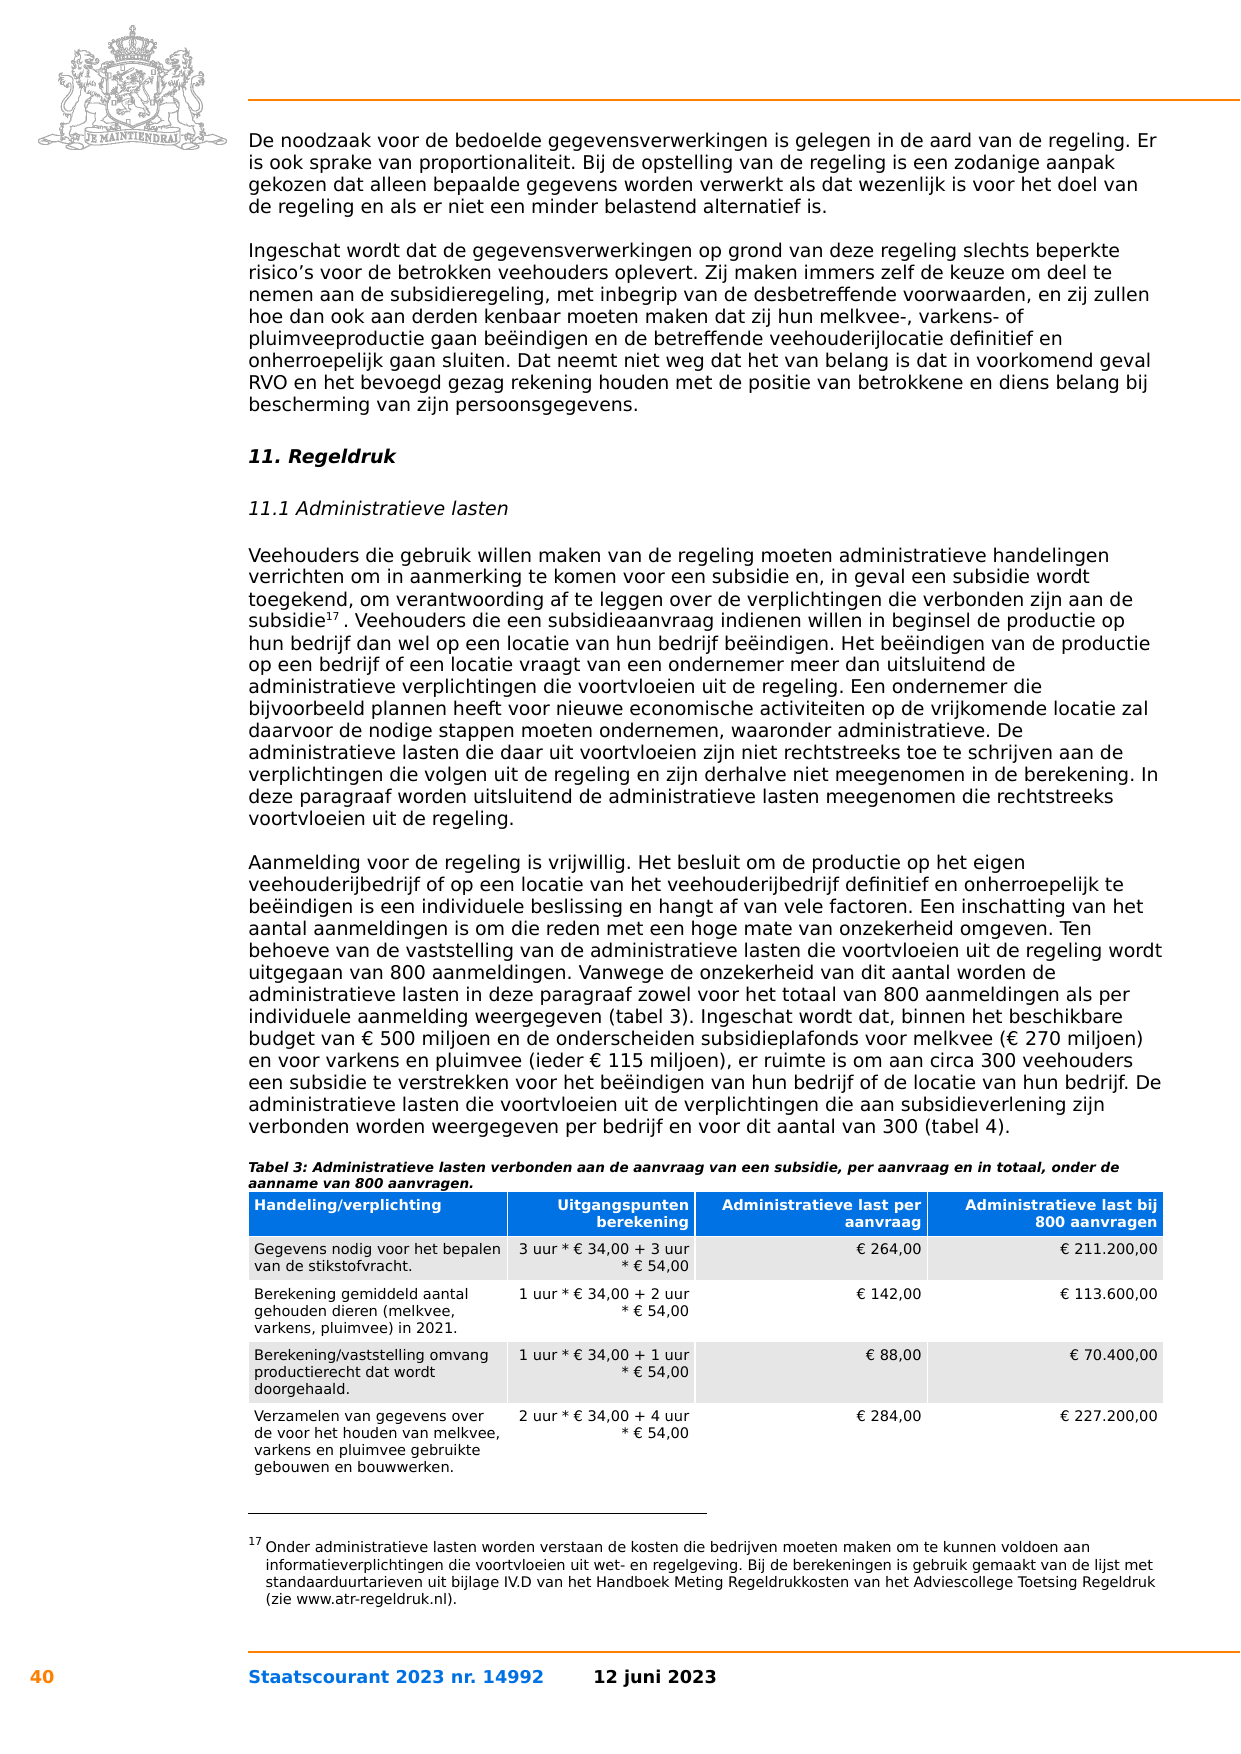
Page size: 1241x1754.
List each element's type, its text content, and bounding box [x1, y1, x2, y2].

table_cell Verzamelen van gegevens over de voor het houden van melkvee, varkens en pluimvee gebruikte gebouwen en bouwwerken. [249, 1404, 507, 1481]
table_cell € 113.600,00 [928, 1281, 1163, 1341]
table_cell 1 uur * € 34,00 + 2 uur * € 54,00 [508, 1281, 694, 1341]
table_cell 3 uur * € 34,00 + 3 uur * € 54,00 [508, 1237, 694, 1280]
table_cell Berekening gemiddeld aantal gehouden dieren (melkvee, varkens, pluimvee) in 2021. [249, 1281, 507, 1341]
table_cell Uitgangspunten berekening [508, 1192, 694, 1236]
table_cell Administratieve last bij 800 aanvragen [928, 1192, 1163, 1236]
table_header Tabel 3: Administratieve lasten verbonden aan de aanvraag van een subsidie, per aanvraag en in totaal, onder de aanname van 800 aanvragen. [248, 1160, 1163, 1191]
text Aanmelding voor de regeling is vrijwillig. Het besluit om de productie op het eigen veehouderijbedrijf of op een locatie van het veehouderijbedrijf definitief en onherroepelijk te beëindigen is een individuele beslissing en hangt af van vele factoren. Een inschatting van het aantal aanmeldingen is om die reden met een hoge mate van onzekerheid omgeven. Ten behoeve van de vaststelling van de administratieve lasten die voortvloeien uit de regeling wordt uitgegaan van 800 aanmeldingen. Vanwege de onzekerheid van dit aantal worden de administratieve lasten in deze paragraaf zowel voor het totaal van 800 aanmeldingen als per individuele aanmelding weergegeven (tabel 3). Ingeschat wordt dat, binnen het beschikbare budget van € 500 miljoen en de onderscheiden subsidieplafonds voor melkvee (€ 270 miljoen) en voor varkens en pluimvee (ieder € 115 miljoen), er ruimte is om aan circa 300 veehouders een subsidie te verstrekken voor het beëindigen van hun bedrijf of de locatie van hun bedrijf. De administratieve lasten die voortvloeien uit de verplichtingen die aan subsidieverlening zijn verbonden worden weergegeven per bedrijf en voor dit aantal van 300 (tabel 4). [248, 852, 1163, 1138]
table_cell 2 uur * € 34,00 + 4 uur * € 54,00 [508, 1404, 694, 1481]
table_cell € 142,00 [696, 1281, 927, 1341]
table_cell Handeling/verplichting [249, 1192, 507, 1236]
table_cell Administratieve last per aanvraag [696, 1192, 927, 1236]
table_cell € 227.200,00 [928, 1404, 1163, 1481]
table_cell Berekening/vaststelling omvang productierecht dat wordt doorgehaald. [249, 1342, 507, 1403]
table_cell € 264,00 [696, 1237, 927, 1280]
subtitle 11. Regeldruk [248, 446, 1163, 467]
table_cell € 88,00 [696, 1342, 927, 1403]
table_cell € 211.200,00 [928, 1237, 1163, 1280]
subtitle 11.1 Administratieve lasten [248, 497, 1163, 519]
picture [38, 25, 227, 150]
table_cell € 70.400,00 [928, 1342, 1163, 1403]
table_cell € 284,00 [696, 1404, 927, 1481]
table_cell 1 uur * € 34,00 + 1 uur * € 54,00 [508, 1342, 694, 1403]
text Onder administratieve lasten worden verstaan de kosten die bedrijven moeten maken om te kunnen voldoen aan informatieverplichtingen die voortvloeien uit wet- en regelgeving. Bij de berekeningen is gebruik gemaakt van de lijst met standaarduurtarieven uit bijlage IV.D van het Handboek Meting Regeldrukkosten van het Adviescollege Toetsing Regeldruk (zie www.atr-regeldruk.nl). [248, 1535, 1163, 1608]
text Ingeschat wordt dat de gegevensverwerkingen op grond van deze regeling slechts beperkte risico’s voor de betrokken veehouders oplevert. Zij maken immers zelf de keuze om deel te nemen aan de subsidieregeling, met inbegrip van de desbetreffende voorwaarden, en zij zullen hoe dan ook aan derden kenbaar moeten maken dat zij hun melkvee-, varkens- of pluimveeproductie gaan beëindigen en de betreffende veehouderijlocatie definitief en onherroepelijk gaan sluiten. Dat neemt niet weg dat het van belang is dat in voorkomend geval RVO en het bevoegd gezag rekening houden met de positie van betrokkene en diens belang bij bescherming van zijn persoonsgegevens. [248, 240, 1163, 416]
table_cell Gegevens nodig voor het bepalen van de stikstofvracht. [249, 1237, 507, 1280]
text De noodzaak voor de bedoelde gegevensverwerkingen is gelegen in de aard van de regeling. Er is ook sprake van proportionaliteit. Bij de opstelling van de regeling is een zodanige aanpak gekozen dat alleen bepaalde gegevens worden verwerkt als dat wezenlijk is voor het doel van de regeling en als er niet een minder belastend alternatief is. [248, 130, 1163, 218]
text Veehouders die gebruik willen maken van de regeling moeten administratieve handelingen verrichten om in aanmerking te komen voor een subsidie en, in geval een subsidie wordt toegekend, om verantwoording af te leggen over de verplichtingen die verbonden zijn aan de subsidie. Veehouders die een subsidieaanvraag indienen willen in beginsel de productie op hun bedrijf dan wel op een locatie van hun bedrijf beëindigen. Het beëindigen van de productie op een bedrijf of een locatie vraagt van een ondernemer meer dan uitsluitend de administratieve verplichtingen die voortvloeien uit de regeling. Een ondernemer die bijvoorbeeld plannen heeft voor nieuwe economische activiteiten op de vrijkomende locatie zal daarvoor de nodige stappen moeten ondernemen, waaronder administratieve. De administratieve lasten die daar uit voortvloeien zijn niet rechtstreeks toe te schrijven aan de verplichtingen die volgen uit de regeling en zijn derhalve niet meegenomen in de berekening. In deze paragraaf worden uitsluitend de administratieve lasten meegenomen die rechtstreeks voortvloeien uit de regeling. [248, 544, 1163, 830]
